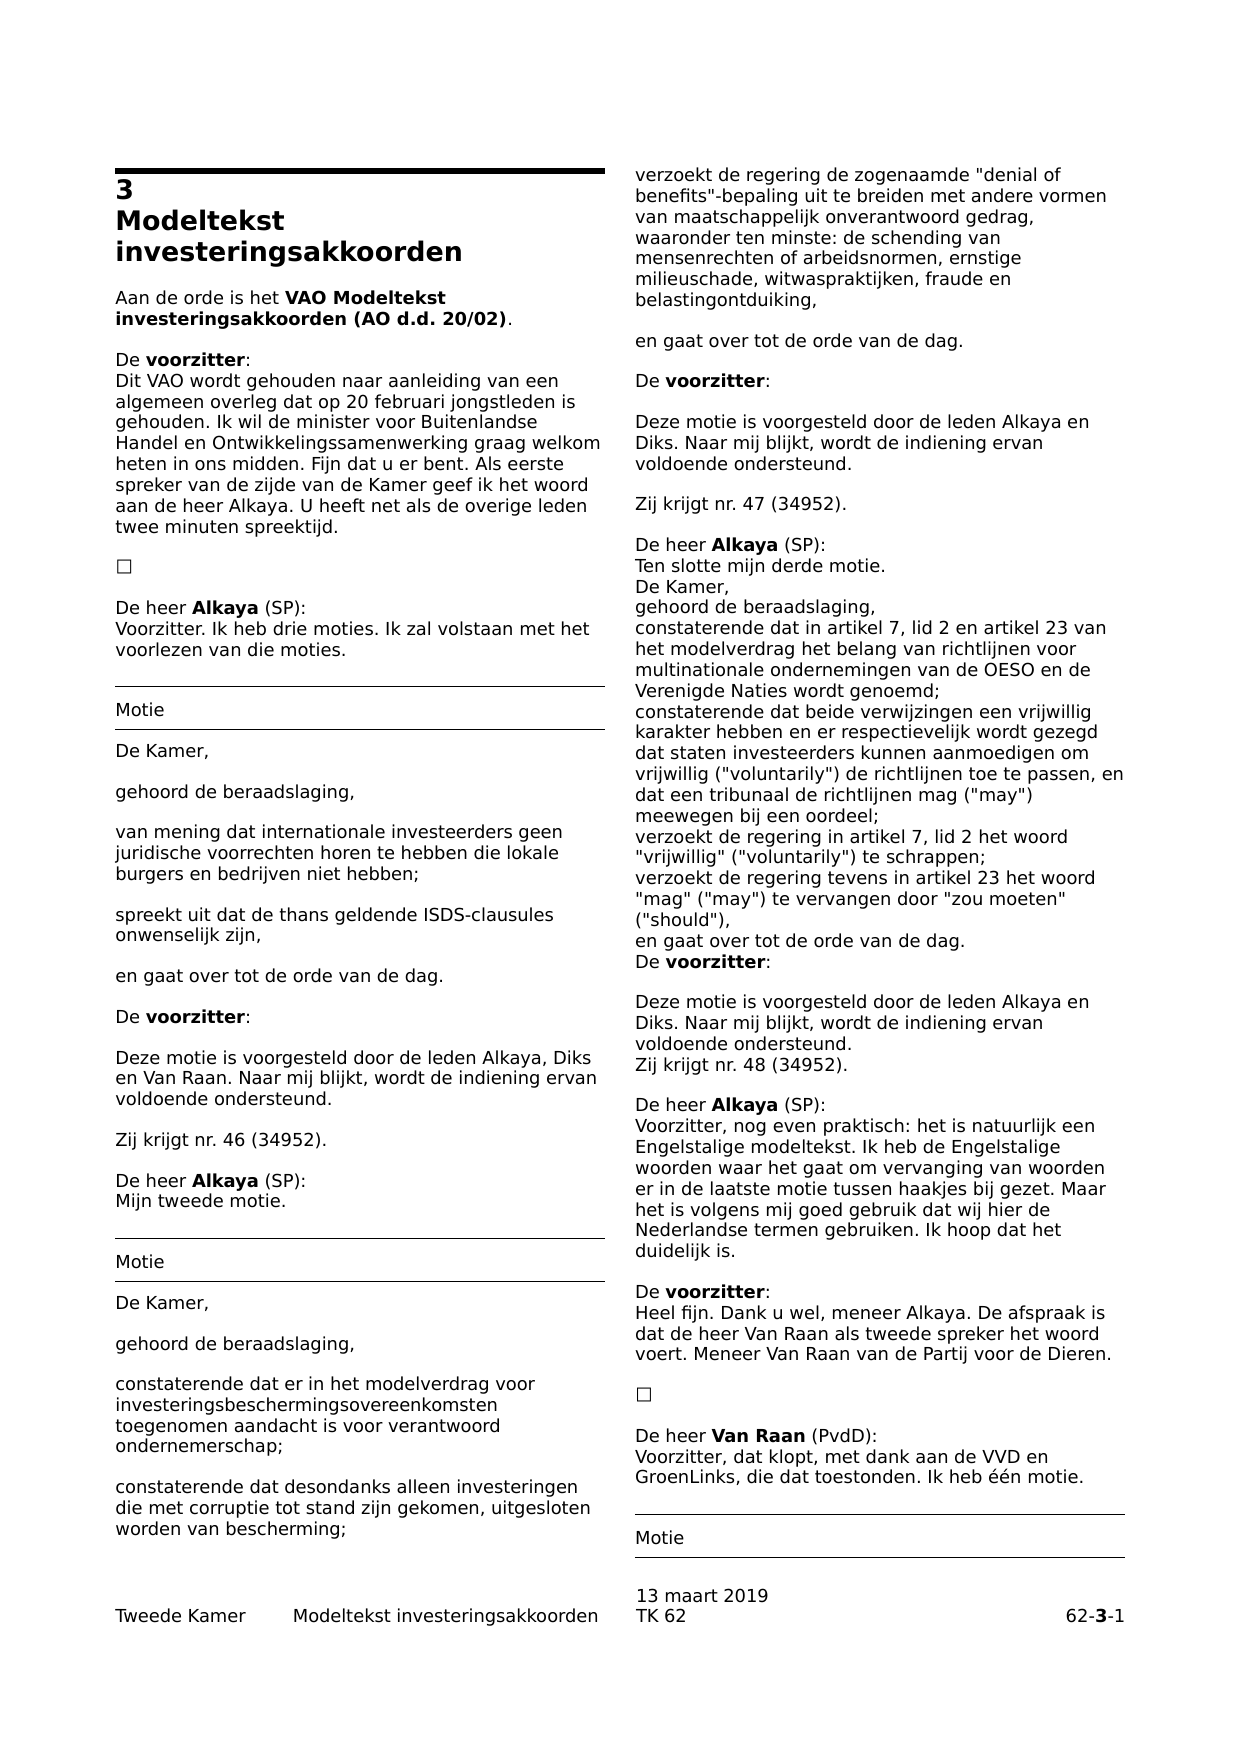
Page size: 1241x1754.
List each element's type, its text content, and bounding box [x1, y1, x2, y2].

text Voorzitter, nog even praktisch: het is natuurlijk een Engelstalige modeltekst. Ik heb de Engelstalige woorden waar het gaat om vervanging van woorden er in de laatste motie tussen haakjes bij gezet. Maar het is volgens mij goed gebruik dat wij hier de Nederlandse termen gebruiken. Ik hoop dat het duidelijk is. [635, 1116, 1125, 1262]
text De heer Alkaya (SP): [635, 535, 1125, 556]
text en gaat over tot de orde van de dag. [115, 966, 605, 987]
text gehoord de beraadslaging, [115, 782, 605, 802]
text De heer Alkaya (SP): [115, 1170, 605, 1191]
text Mijn tweede motie. [115, 1191, 605, 1212]
title 3 Modeltekst investeringsakkoorden [115, 174, 605, 268]
text Dit VAO wordt gehouden naar aanleiding van een algemeen overleg dat op 20 februari jongstleden is gehouden. Ik wil de minister voor Buitenlandse Handel en Ontwikkelingssamenwerking graag welkom heten in ons midden. Fijn dat u er bent. Als eerste spreker van de zijde van de Kamer geef ik het woord aan de heer Alkaya. U heeft net als de overige leden twee minuten spreektijd. [115, 371, 605, 537]
text De heer Alkaya (SP): [635, 1095, 1125, 1116]
text Aan de orde is het VAO Modeltekst investeringsakkoorden (AO d.d. 20/02). [115, 288, 605, 330]
text De voorzitter: [635, 1282, 1125, 1302]
text verzoekt de regering in artikel 7, lid 2 het woord "vrijwillig" ("voluntarily") te schrappen; [635, 826, 1125, 868]
text Zij krijgt nr. 46 (34952). [115, 1130, 605, 1150]
text Heel fijn. Dank u wel, meneer Alkaya. De afspraak is dat de heer Van Raan als tweede spreker het woord voert. Meneer Van Raan van de Partij voor de Dieren. [635, 1302, 1125, 1365]
text Voorzitter. Ik heb drie moties. Ik zal volstaan met het voorlezen van die moties. [115, 619, 605, 660]
text Deze motie is voorgesteld door de leden Alkaya en Diks. Naar mij blijkt, wordt de indiening ervan voldoende ondersteund. [635, 412, 1125, 474]
text en gaat over tot de orde van de dag. [635, 330, 1125, 351]
text verzoekt de regering tevens in artikel 23 het woord "mag" ("may") te vervangen door "zou moeten" ("should"), [635, 868, 1125, 931]
text gehoord de beraadslaging, [115, 1333, 605, 1354]
text gehoord de beraadslaging, [635, 597, 1125, 618]
text ⬜ [635, 1385, 1125, 1406]
text De heer Van Raan (PvdD): [635, 1426, 1125, 1446]
text constaterende dat er in het modelverdrag voor investeringsbeschermingsovereenkomsten toegenomen aandacht is voor verantwoord ondernemerschap; [115, 1374, 605, 1457]
text Motie [115, 1252, 605, 1273]
text ⬜ [115, 557, 605, 578]
text De Kamer, [115, 1293, 605, 1313]
text De Kamer, [115, 741, 605, 762]
text constaterende dat in artikel 7, lid 2 en artikel 23 van het modelverdrag het belang van richtlijnen voor multinationale ondernemingen van de OESO en de Verenigde Naties wordt genoemd; [635, 618, 1125, 701]
text Deze motie is voorgesteld door de leden Alkaya, Diks en Van Raan. Naar mij blijkt, wordt de indiening ervan voldoende ondersteund. [115, 1047, 605, 1110]
text Voorzitter, dat klopt, met dank aan de VVD en GroenLinks, die dat toestonden. Ik heb één motie. [635, 1446, 1125, 1488]
text verzoekt de regering de zogenaamde "denial of benefits"-bepaling uit te breiden met andere vormen van maatschappelijk onverantwoord gedrag, waaronder ten minste: de schending van mensenrechten of arbeidsnormen, ernstige milieuschade, witwaspraktijken, fraude en belastingontduiking, [635, 165, 1125, 310]
text Ten slotte mijn derde motie. [635, 556, 1125, 576]
text constaterende dat beide verwijzingen een vrijwillig karakter hebben en er respectievelijk wordt gezegd dat staten investeerders kunnen aanmoedigen om vrijwillig ("voluntarily") de richtlijnen toe te passen, en dat een tribunaal de richtlijnen mag ("may") meewegen bij een oordeel; [635, 701, 1125, 826]
text van mening dat internationale investeerders geen juridische voorrechten horen te hebben die lokale burgers en bedrijven niet hebben; [115, 822, 605, 884]
text en gaat over tot de orde van de dag. [635, 931, 1125, 951]
text De Kamer, [635, 576, 1125, 597]
text spreekt uit dat de thans geldende ISDS-clausules onwenselijk zijn, [115, 904, 605, 946]
text De heer Alkaya (SP): [115, 598, 605, 619]
text Motie [635, 1528, 1125, 1549]
text De voorzitter: [635, 371, 1125, 392]
text Motie [115, 700, 605, 721]
text constaterende dat desondanks alleen investeringen die met corruptie tot stand zijn gekomen, uitgesloten worden van bescherming; [115, 1477, 605, 1539]
text Deze motie is voorgesteld door de leden Alkaya en Diks. Naar mij blijkt, wordt de indiening ervan voldoende ondersteund. [635, 992, 1125, 1054]
text Zij krijgt nr. 47 (34952). [635, 494, 1125, 515]
text De voorzitter: [635, 951, 1125, 972]
text Zij krijgt nr. 48 (34952). [635, 1054, 1125, 1075]
text De voorzitter: [115, 1007, 605, 1027]
text De voorzitter: [115, 350, 605, 371]
